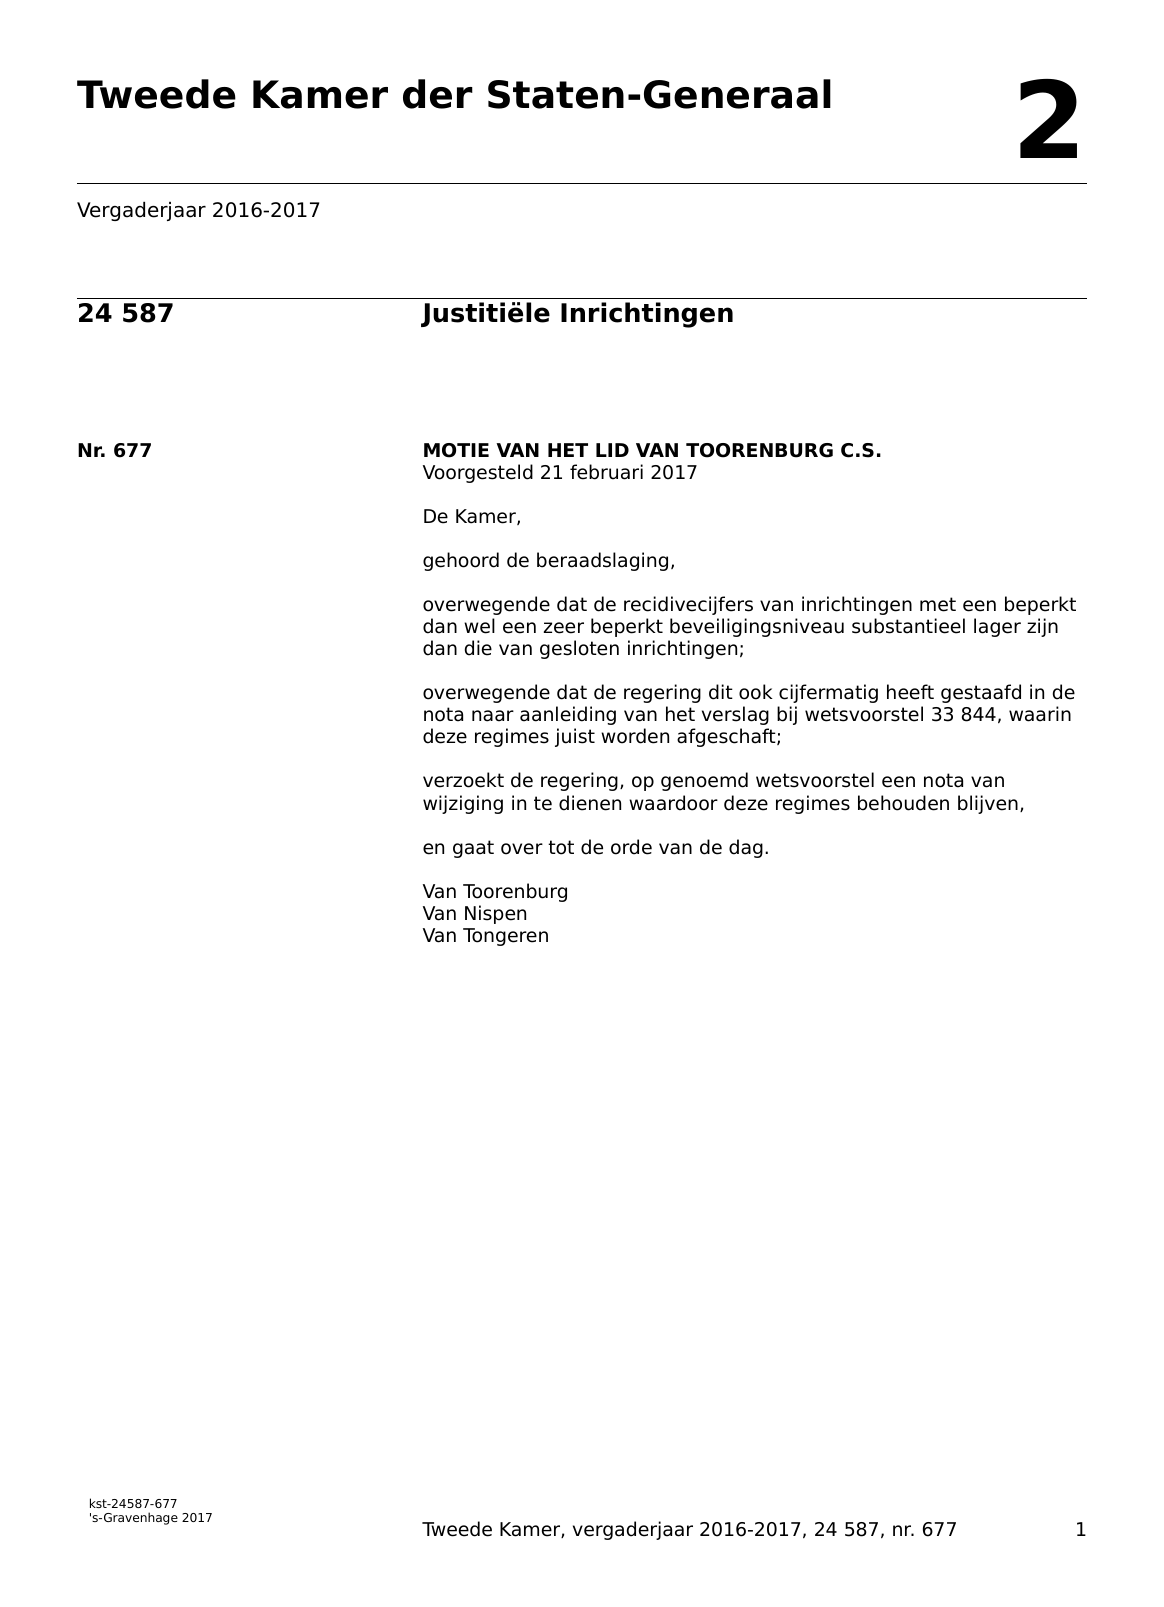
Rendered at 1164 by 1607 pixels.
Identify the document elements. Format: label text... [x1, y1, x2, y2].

text overwegende dat de regering dit ook cijfermatig heeft gestaafd in de nota naar aanleiding van het verslag bij wetsvoorstel 33 844, waarin deze regimes juist worden afgeschaft; [422, 682, 1087, 748]
text Van Nispen [422, 903, 1087, 925]
subtitle Nr. 677 MOTIE VAN HET LID VAN TOORENBURG C.S. [77, 440, 1087, 462]
text verzoekt de regering, op genoemd wetsvoorstel een nota van wijziging in te dienen waardoor deze regimes behouden blijven, [422, 770, 1087, 814]
text Van Toorenburg [422, 881, 1087, 903]
text kst-24587-677 [88, 1497, 323, 1511]
table_cell Vergaderjaar 2016-2017 [77, 184, 1087, 298]
table_header 2 [886, 59, 1087, 183]
text en gaat over tot de orde van de dag. [422, 837, 1087, 858]
subtitle 24 587 Justitiële Inrichtingen [77, 299, 1087, 329]
table_header Tweede Kamer der Staten-Generaal [77, 59, 886, 183]
text De Kamer, [422, 506, 1087, 528]
text overwegende dat de recidivecijfers van inrichtingen met een beperkt dan wel een zeer beperkt beveiligingsniveau substantieel lager zijn dan die van gesloten inrichtingen; [422, 594, 1087, 660]
text gehoord de beraadslaging, [422, 550, 1087, 572]
text Van Tongeren [422, 925, 1087, 947]
text Voorgesteld 21 februari 2017 [422, 462, 1087, 484]
text 's-Gravenhage 2017 [88, 1511, 323, 1525]
